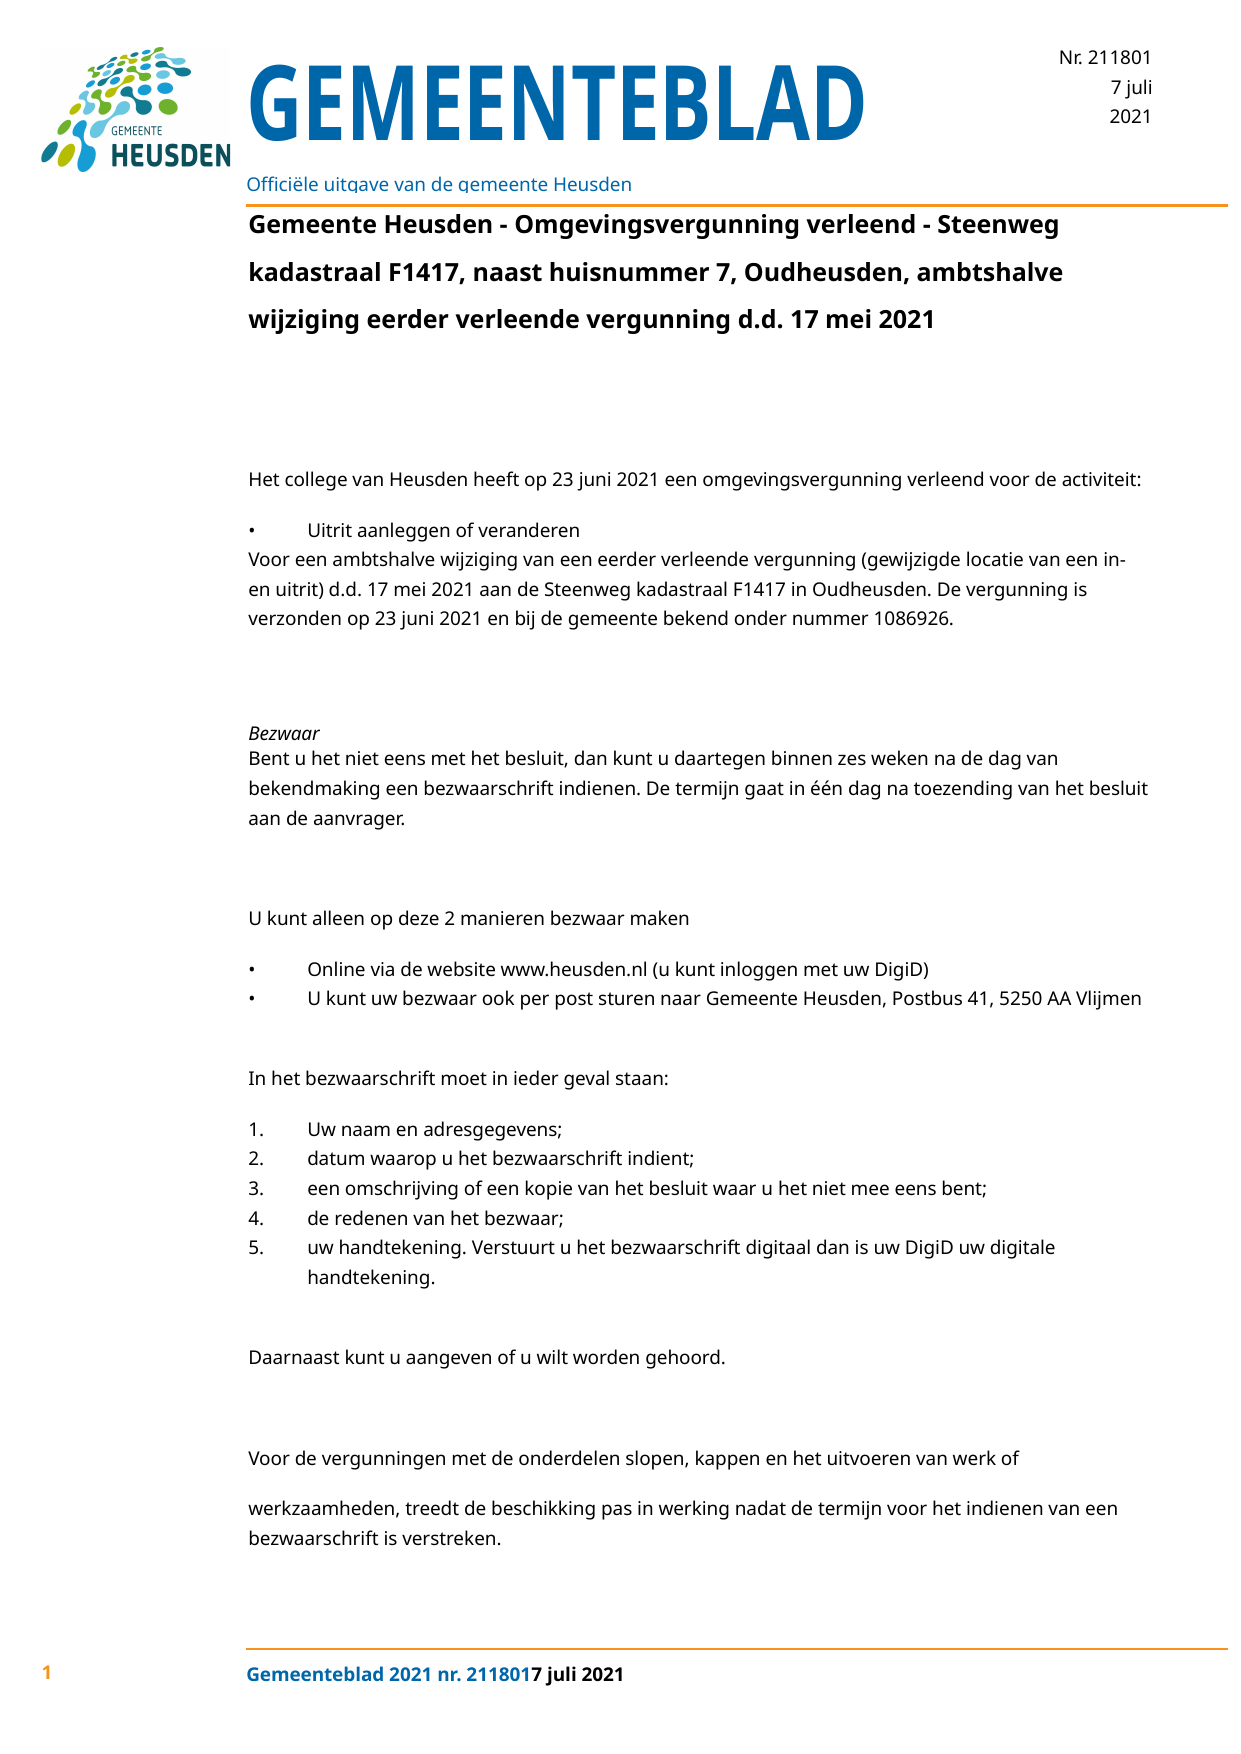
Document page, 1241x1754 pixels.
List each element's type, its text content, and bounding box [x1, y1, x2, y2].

text Voor de vergunningen met de onderdelen slopen, kappen en het uitvoeren van werk of [248, 1445, 1152, 1471]
list datum waarop u het bezwaarschrift indient; [248, 1146, 1152, 1171]
text werkzaamheden, treedt de beschikking pas in werking nadat de termijn voor het indienen van een bezwaarschrift is verstreken. [248, 1495, 1152, 1551]
text Gemeente Heusden - Omgevingsvergunning verleend - Steenweg kadastraal F1417, naast huisnummer 7, Oudheusden, ambtshalve wijziging eerder verleende vergunning d.d. 17 mei 2021 [248, 207, 1152, 336]
list U kunt uw bezwaar ook per post sturen naar Gemeente Heusden, Postbus 41, 5250 AA Vlijmen [248, 986, 1152, 1011]
text Bent u het niet eens met het besluit, dan kunt u daartegen binnen zes weken na de dag van bekendmaking een bezwaarschrift indienen. De termijn gaat in één dag na toezending van het besluit aan de aanvrager. [248, 746, 1152, 831]
text In het bezwaarschrift moet in ieder geval staan: [248, 1066, 1152, 1091]
list een omschrijving of een kopie van het besluit waar u het niet mee eens bent; [248, 1175, 1152, 1201]
picture [41, 47, 231, 172]
text U kunt alleen op deze 2 manieren bezwaar maken [248, 906, 1152, 931]
list uw handtekening. Verstuurt u het bezwaarschrift digitaal dan is uw DigiD uw digitale handtekening. [248, 1234, 1152, 1290]
list Uitrit aanleggen of veranderen [248, 517, 1152, 542]
text Voor een ambtshalve wijziging van een eerder verleende vergunning (gewijzigde locatie van een in- en uitrit) d.d. 17 mei 2021 aan de Steenweg kadastraal F1417 in Oudheusden. De vergunning is verzonden op 23 juni 2021 en bij de gemeente bekend onder nummer 1086926. [248, 546, 1152, 631]
list de redenen van het bezwaar; [248, 1205, 1152, 1231]
text Bezwaar [248, 720, 1152, 746]
text Het college van Heusden heeft op 23 juni 2021 een omgevingsvergunning verleend voor de activiteit: [248, 466, 1152, 492]
text Daarnaast kunt u aangeven of u wilt worden gehoord. [248, 1344, 1152, 1370]
list Uw naam en adresgegevens; [248, 1116, 1152, 1142]
list Online via de website www.heusden.nl (u kunt inloggen met uw DigiD) [248, 956, 1152, 982]
